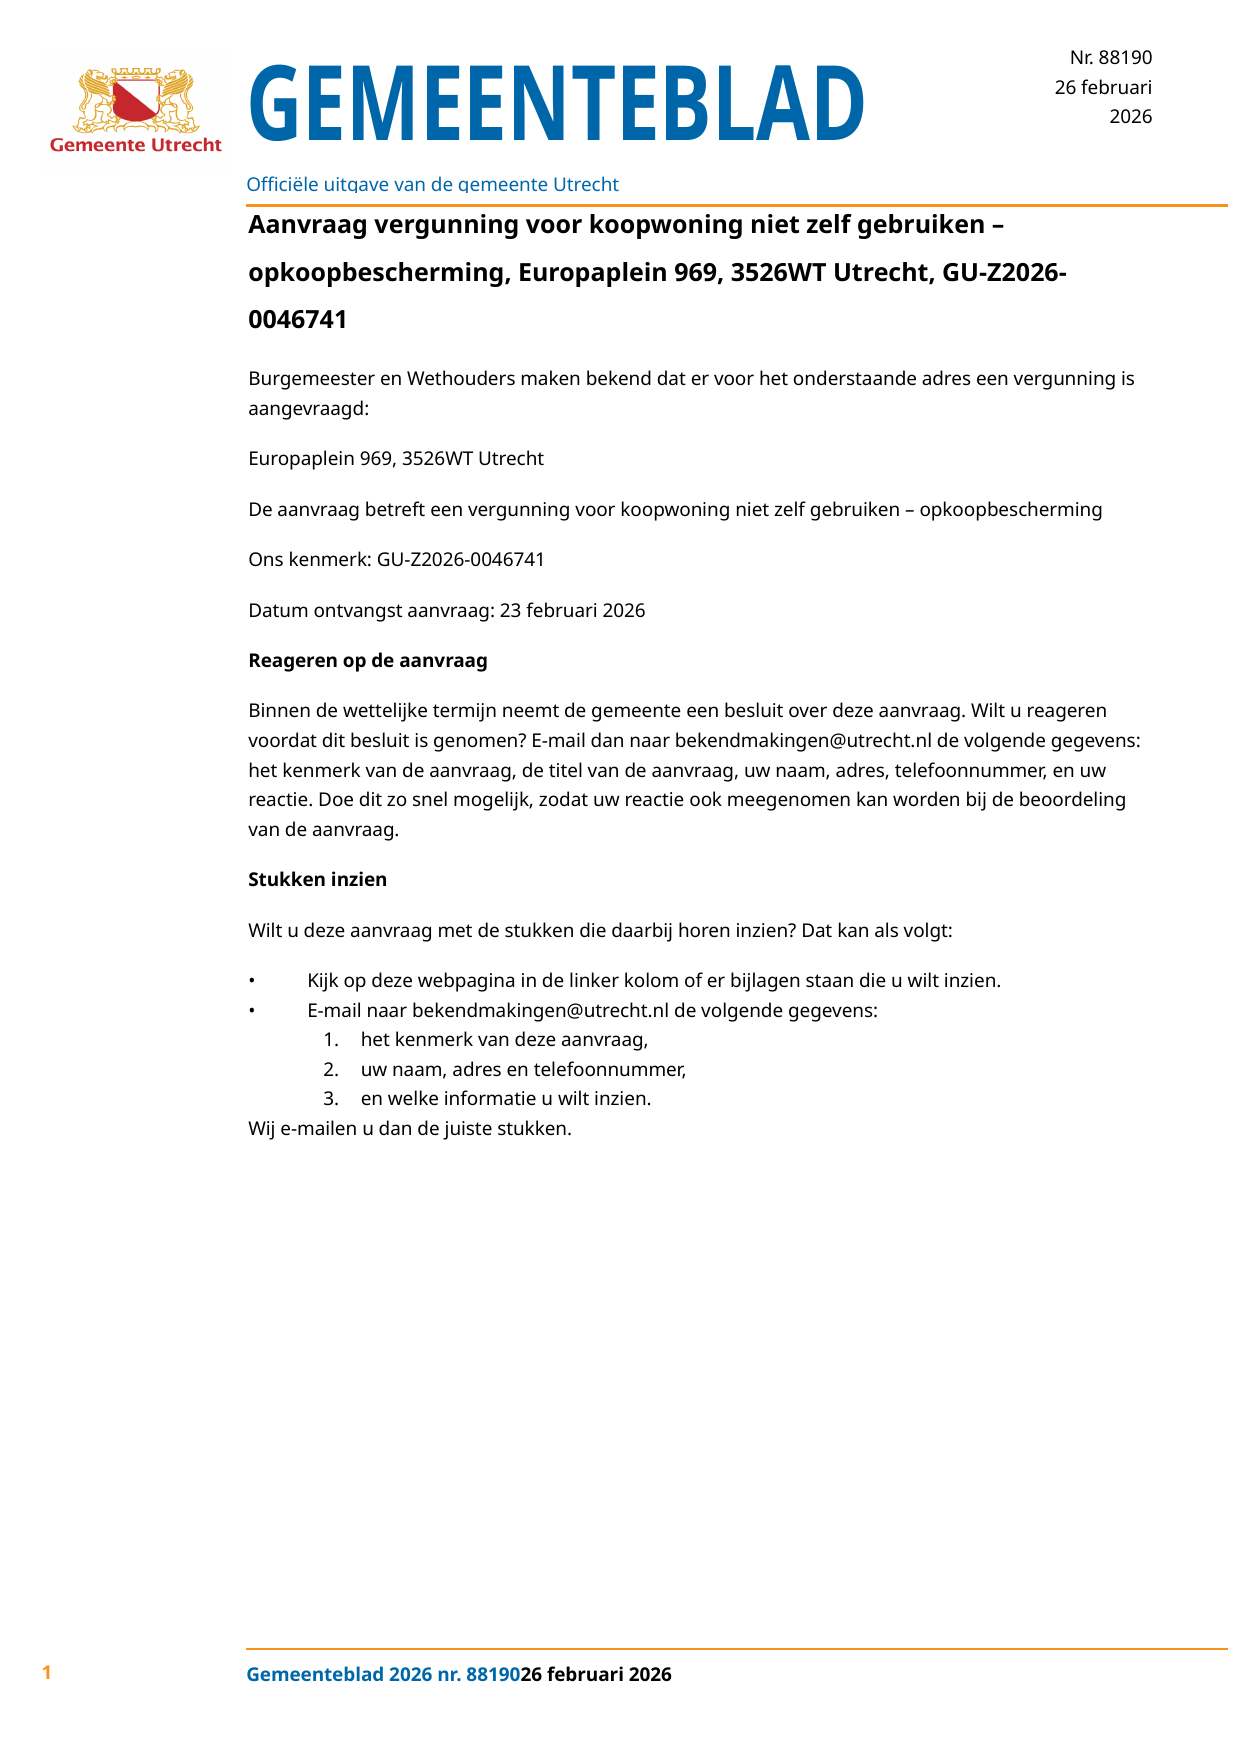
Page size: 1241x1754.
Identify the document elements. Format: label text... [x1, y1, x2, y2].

text Datum ontvangst aanvraag: 23 februari 2026 [248, 597, 1152, 622]
text Burgemeester en Wethouders maken bekend dat er voor het onderstaande adres een vergunning is aangevraagd: [248, 366, 1152, 421]
text Stukken inzien [248, 866, 1152, 892]
text Aanvraag vergunning voor koopwoning niet zelf gebruiken – opkoopbescherming, Europaplein 969, 3526WT Utrecht, GU-Z2026-0046741 [248, 207, 1152, 336]
list het kenmerk van deze aanvraag, [323, 1026, 1152, 1052]
text Reageren op de aanvraag [248, 647, 1152, 673]
text Ons kenmerk: GU-Z2026-0046741 [248, 546, 1152, 572]
text Binnen de wettelijke termijn neemt de gemeente een besluit over deze aanvraag. Wilt u reageren voordat dit besluit is genomen? E-mail dan naar bekendmakingen@utrecht.nl de volgende gegevens: het kenmerk van de aanvraag, de titel van de aanvraag, uw naam, adres, telefoonnummer, en uw reactie. Doe dit zo snel mogelijk, zodat uw reactie ook meegenomen kan worden bij de beoordeling van de aanvraag. [248, 698, 1152, 842]
list Kijk op deze webpagina in de linker kolom of er bijlagen staan die u wilt inzien. [248, 967, 1152, 993]
text Europaplein 969, 3526WT Utrecht [248, 446, 1152, 471]
list uw naam, adres en telefoonnummer, [323, 1056, 1152, 1082]
text Wij e-mailen u dan de juiste stukken. [248, 1115, 1152, 1141]
text Wilt u deze aanvraag met de stukken die daarbij horen inzien? Dat kan als volgt: [248, 917, 1152, 942]
picture [41, 47, 231, 172]
text De aanvraag betreft een vergunning voor koopwoning niet zelf gebruiken – opkoopbescherming [248, 496, 1152, 522]
list en welke informatie u wilt inzien. [323, 1086, 1152, 1111]
list E-mail naar bekendmakingen@utrecht.nl de volgende gegevens: [248, 997, 1152, 1022]
